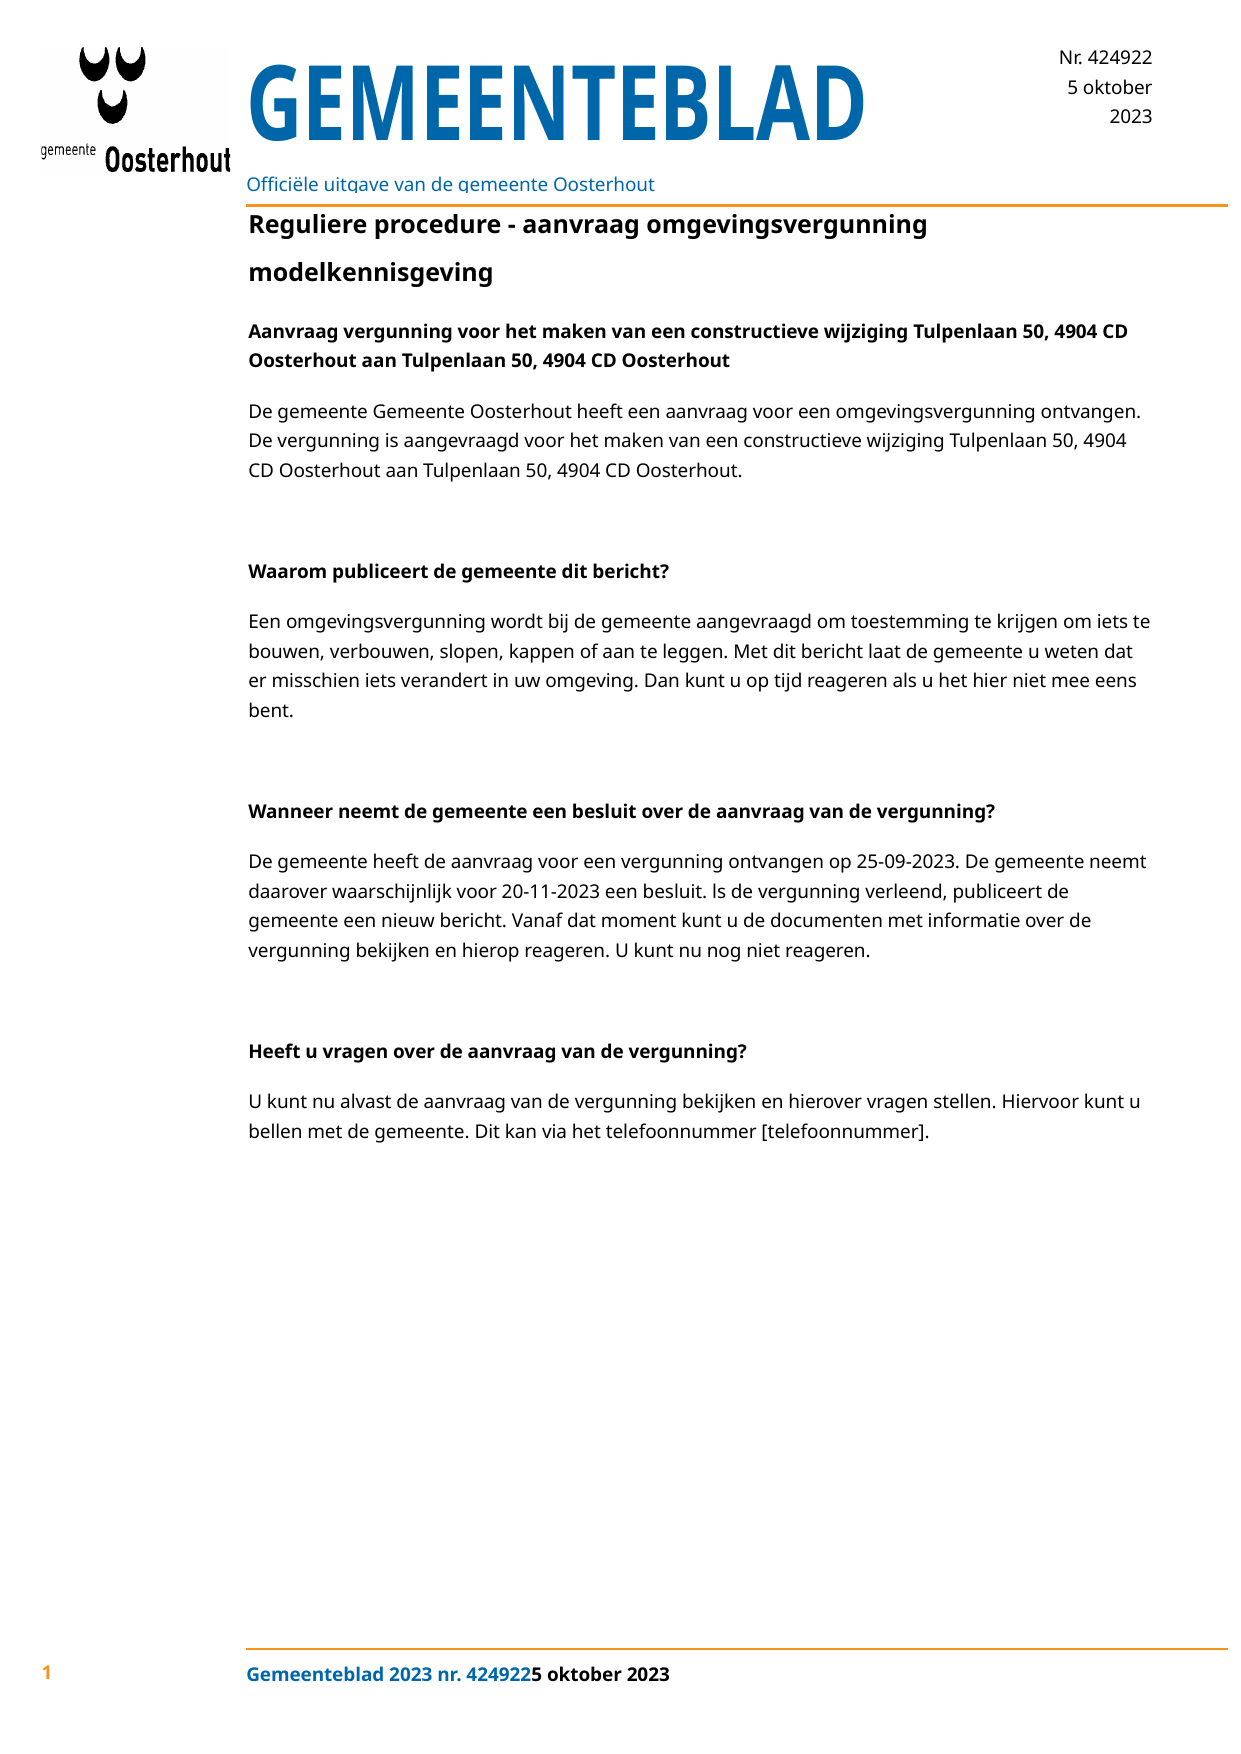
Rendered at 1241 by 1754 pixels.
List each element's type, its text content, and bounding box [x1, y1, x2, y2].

text De gemeente Gemeente Oosterhout heeft een aanvraag voor een omgevingsvergunning ontvangen. De vergunning is aangevraagd voor het maken van een constructieve wijziging Tulpenlaan 50, 4904 CD Oosterhout aan Tulpenlaan 50, 4904 CD Oosterhout. [248, 398, 1152, 483]
text Aanvraag vergunning voor het maken van een constructieve wijziging Tulpenlaan 50, 4904 CD Oosterhout aan Tulpenlaan 50, 4904 CD Oosterhout [248, 318, 1152, 373]
text Een omgevingsvergunning wordt bij de gemeente aangevraagd om toestemming te krijgen om iets te bouwen, verbouwen, slopen, kappen of aan te leggen. Met dit bericht laat de gemeente u weten dat er misschien iets verandert in uw omgeving. Dan kunt u op tijd reageren als u het hier niet mee eens bent. [248, 608, 1152, 723]
picture [41, 47, 231, 172]
text Reguliere procedure - aanvraag omgevingsvergunning modelkennisgeving [248, 207, 1152, 288]
text Wanneer neemt de gemeente een besluit over de aanvraag van de vergunning? [248, 798, 1152, 824]
text Waarom publiceert de gemeente dit bericht? [248, 558, 1152, 584]
text U kunt nu alvast de aanvraag van de vergunning bekijken en hierover vragen stellen. Hiervoor kunt u bellen met de gemeente. Dit kan via het telefoonnummer [telefoonnummer]. [248, 1088, 1152, 1144]
text De gemeente heeft de aanvraag voor een vergunning ontvangen op 25-09-2023. De gemeente neemt daarover waarschijnlijk voor 20-11-2023 een besluit. ls de vergunning verleend, publiceert de gemeente een nieuw bericht. Vanaf dat moment kunt u de documenten met informatie over de vergunning bekijken en hierop reageren. U kunt nu nog niet reageren. [248, 848, 1152, 963]
text Heeft u vragen over de aanvraag van de vergunning? [248, 1038, 1152, 1064]
